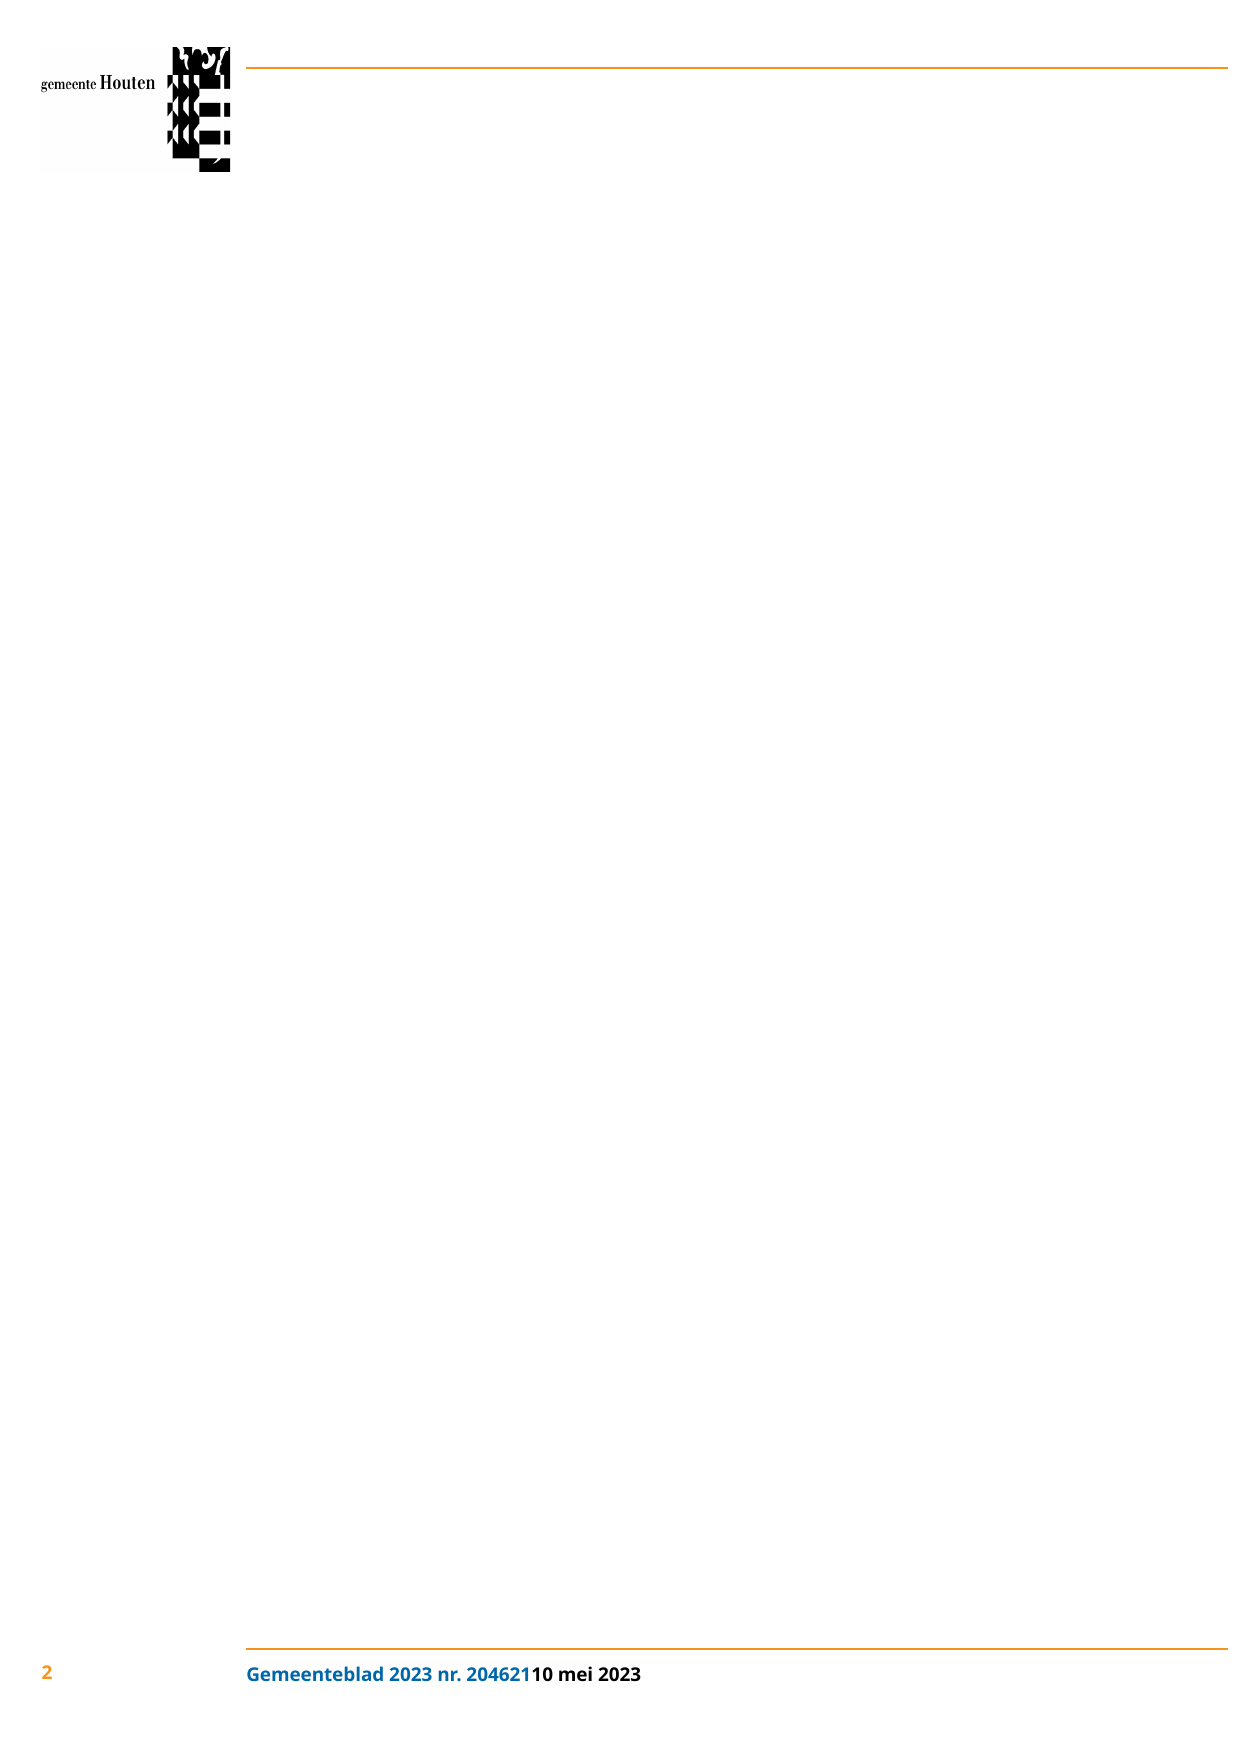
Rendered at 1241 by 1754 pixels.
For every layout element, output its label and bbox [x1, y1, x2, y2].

picture [41, 47, 231, 172]
